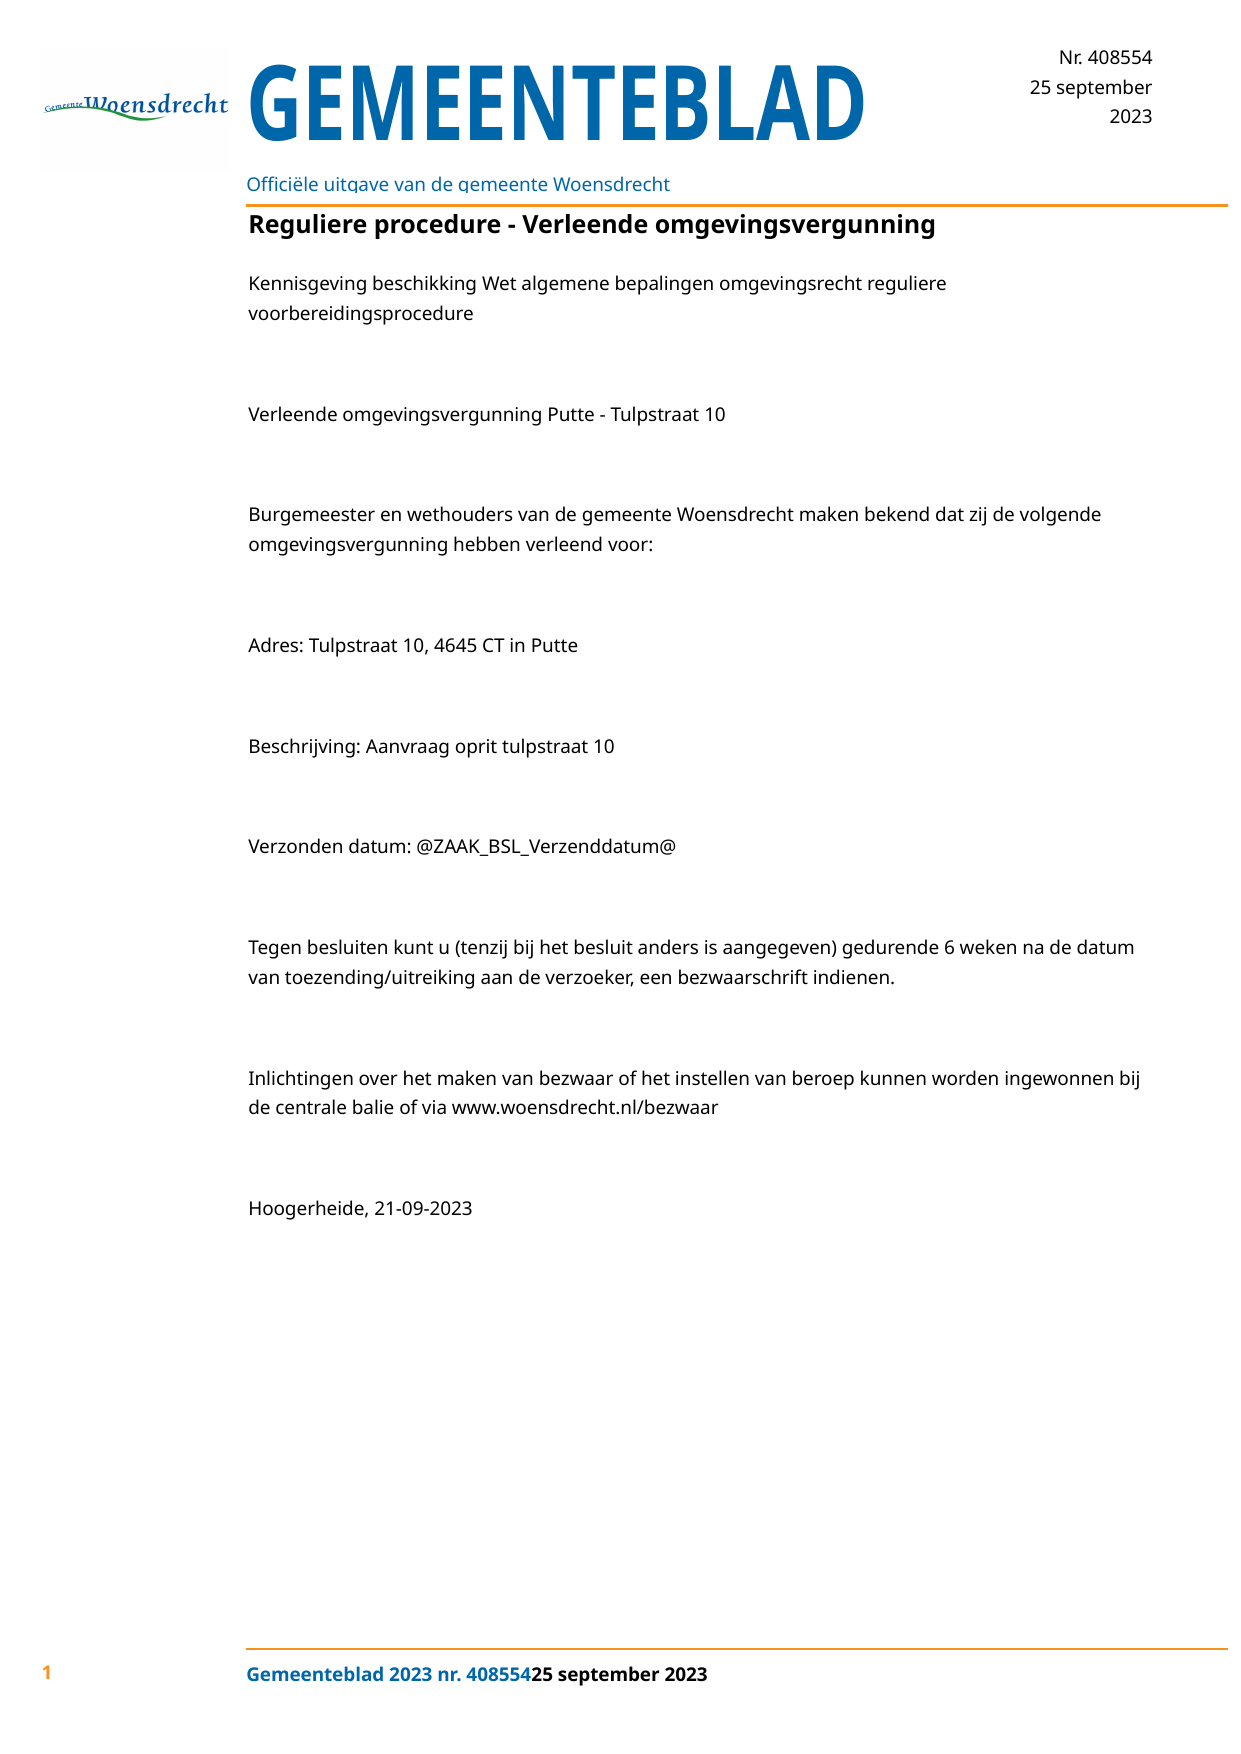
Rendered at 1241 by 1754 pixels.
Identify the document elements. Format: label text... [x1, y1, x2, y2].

text Tegen besluiten kunt u (tenzij bij het besluit anders is aangegeven) gedurende 6 weken na de datum van toezending/uitreiking aan de verzoeker, een bezwaarschrift indienen. [248, 934, 1152, 990]
text Inlichtingen over het maken van bezwaar of het instellen van beroep kunnen worden ingewonnen bij de centrale balie of via www.woensdrecht.nl/bezwaar [248, 1065, 1152, 1120]
text Burgemeester en wethouders van de gemeente Woensdrecht maken bekend dat zij de volgende omgevingsvergunning hebben verleend voor: [248, 502, 1152, 557]
text Reguliere procedure - Verleende omgevingsvergunning [248, 207, 1152, 241]
picture [41, 47, 231, 172]
text Hoogerheide, 21-09-2023 [248, 1195, 1152, 1221]
text Verleende omgevingsvergunning Putte - Tulpstraat 10 [248, 401, 1152, 426]
text Beschrijving: Aanvraag oprit tulpstraat 10 [248, 733, 1152, 758]
text Adres: Tulpstraat 10, 4645 CT in Putte [248, 632, 1152, 658]
text Verzonden datum: @ZAAK_BSL_Verzenddatum@ [248, 834, 1152, 859]
text Kennisgeving beschikking Wet algemene bepalingen omgevingsrecht reguliere voorbereidingsprocedure [248, 270, 1152, 326]
